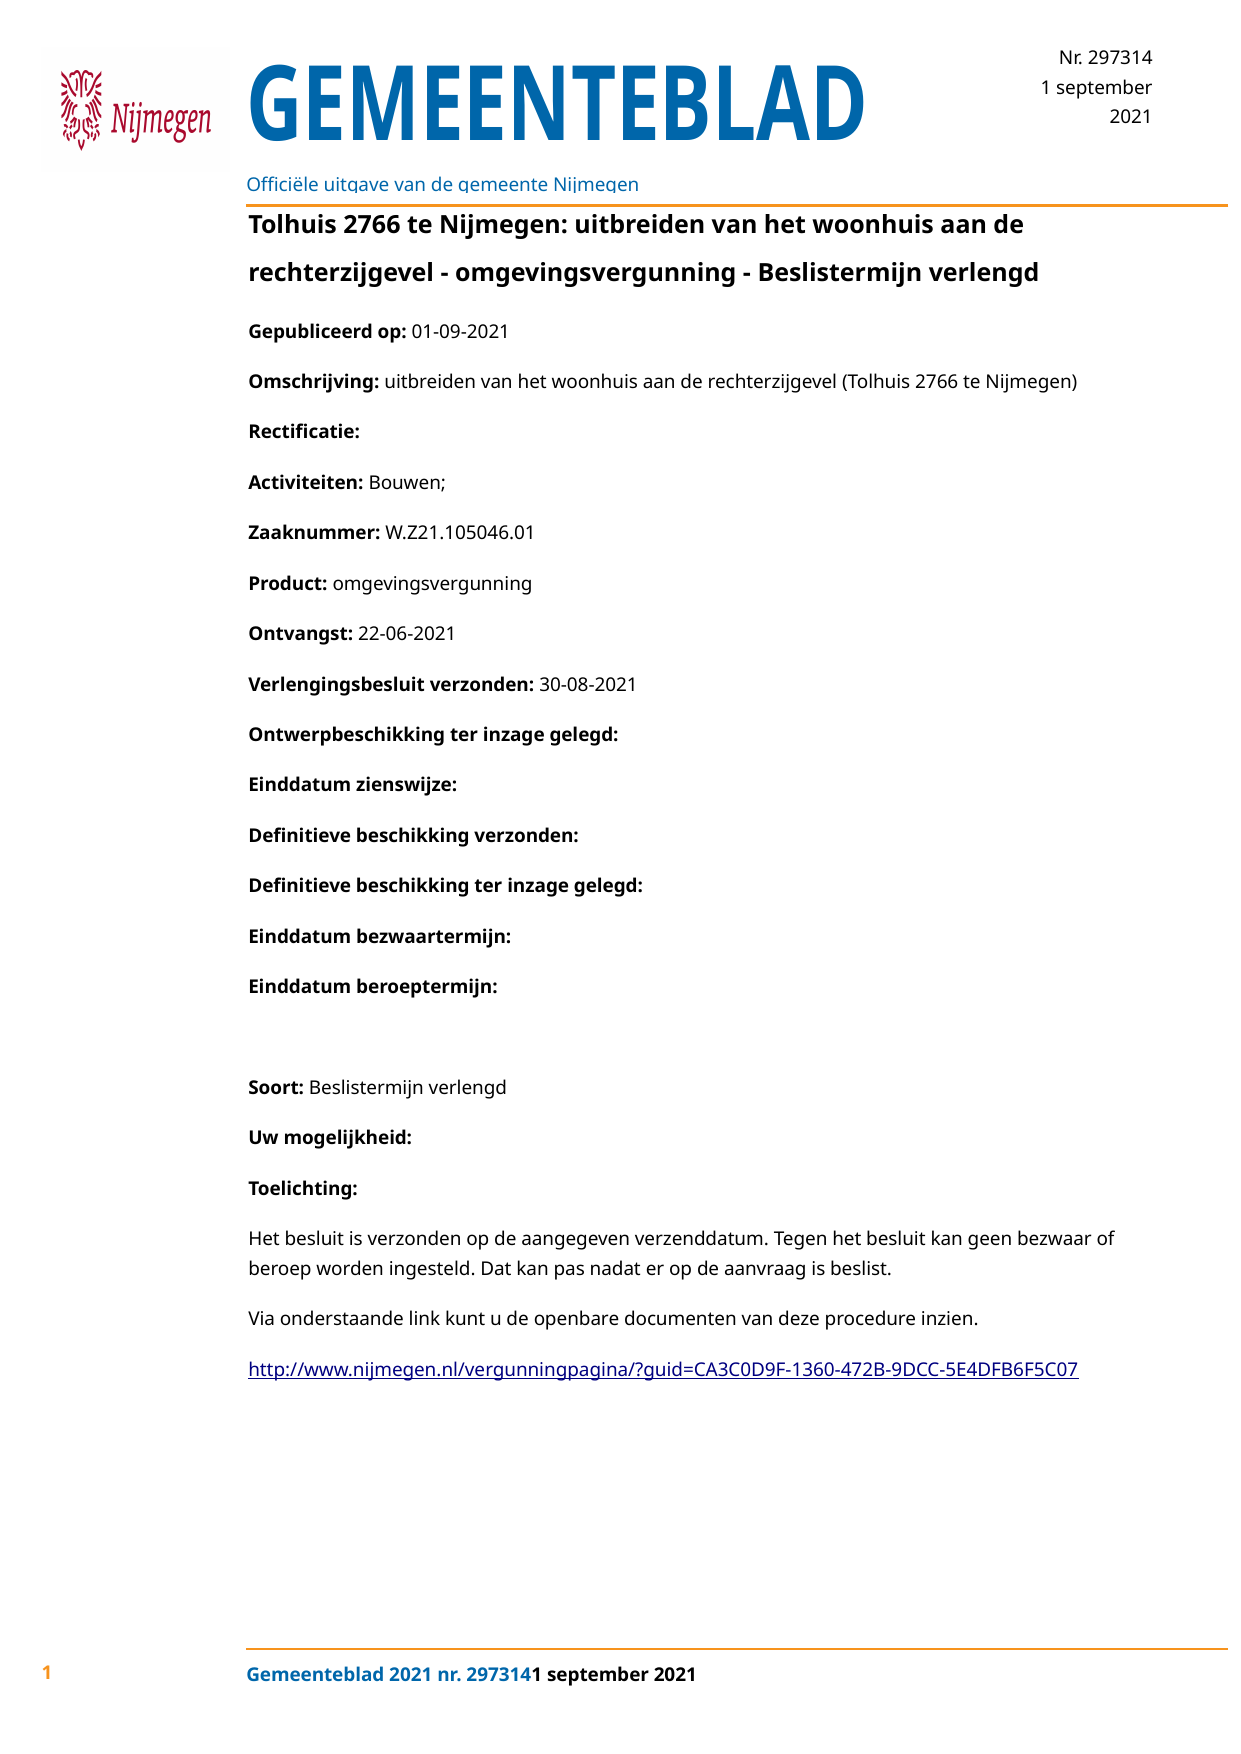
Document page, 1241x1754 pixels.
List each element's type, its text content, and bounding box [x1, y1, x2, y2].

text Einddatum beroeptermijn: [248, 973, 1152, 999]
text Ontvangst: 22-06-2021 [248, 620, 1152, 646]
text Zaaknummer: W.Z21.105046.01 [248, 519, 1152, 545]
picture [41, 47, 231, 172]
text Het besluit is verzonden op de aangegeven verzenddatum. Tegen het besluit kan geen bezwaar of beroep worden ingesteld. Dat kan pas nadat er op de aanvraag is beslist. [248, 1225, 1152, 1281]
text Ontwerpbeschikking ter inzage gelegd: [248, 721, 1152, 747]
text Omschrijving: uitbreiden van het woonhuis aan de rechterzijgevel (Tolhuis 2766 te Nijmegen) [248, 368, 1152, 394]
text Einddatum zienswijze: [248, 772, 1152, 797]
text Toelichting: [248, 1175, 1152, 1201]
text Product: omgevingsvergunning [248, 570, 1152, 596]
text http://www.nijmegen.nl/vergunningpagina/?guid=CA3C0D9F-1360-472B-9DCC-5E4DFB6F5C07 [248, 1356, 1152, 1382]
text Einddatum bezwaartermijn: [248, 923, 1152, 949]
text Definitieve beschikking verzonden: [248, 822, 1152, 848]
text Definitieve beschikking ter inzage gelegd: [248, 872, 1152, 898]
text Rectificatie: [248, 419, 1152, 444]
text Verlengingsbesluit verzonden: 30-08-2021 [248, 671, 1152, 697]
text Activiteiten: Bouwen; [248, 469, 1152, 495]
text Soort: Beslistermijn verlengd [248, 1074, 1152, 1100]
text Uw mogelijkheid: [248, 1124, 1152, 1150]
text Gepubliceerd op: 01-09-2021 [248, 318, 1152, 344]
text Via onderstaande link kunt u de openbare documenten van deze procedure inzien. [248, 1305, 1152, 1331]
text Tolhuis 2766 te Nijmegen: uitbreiden van het woonhuis aan de rechterzijgevel - omgevingsvergunning - Beslistermijn verlengd [248, 207, 1152, 288]
